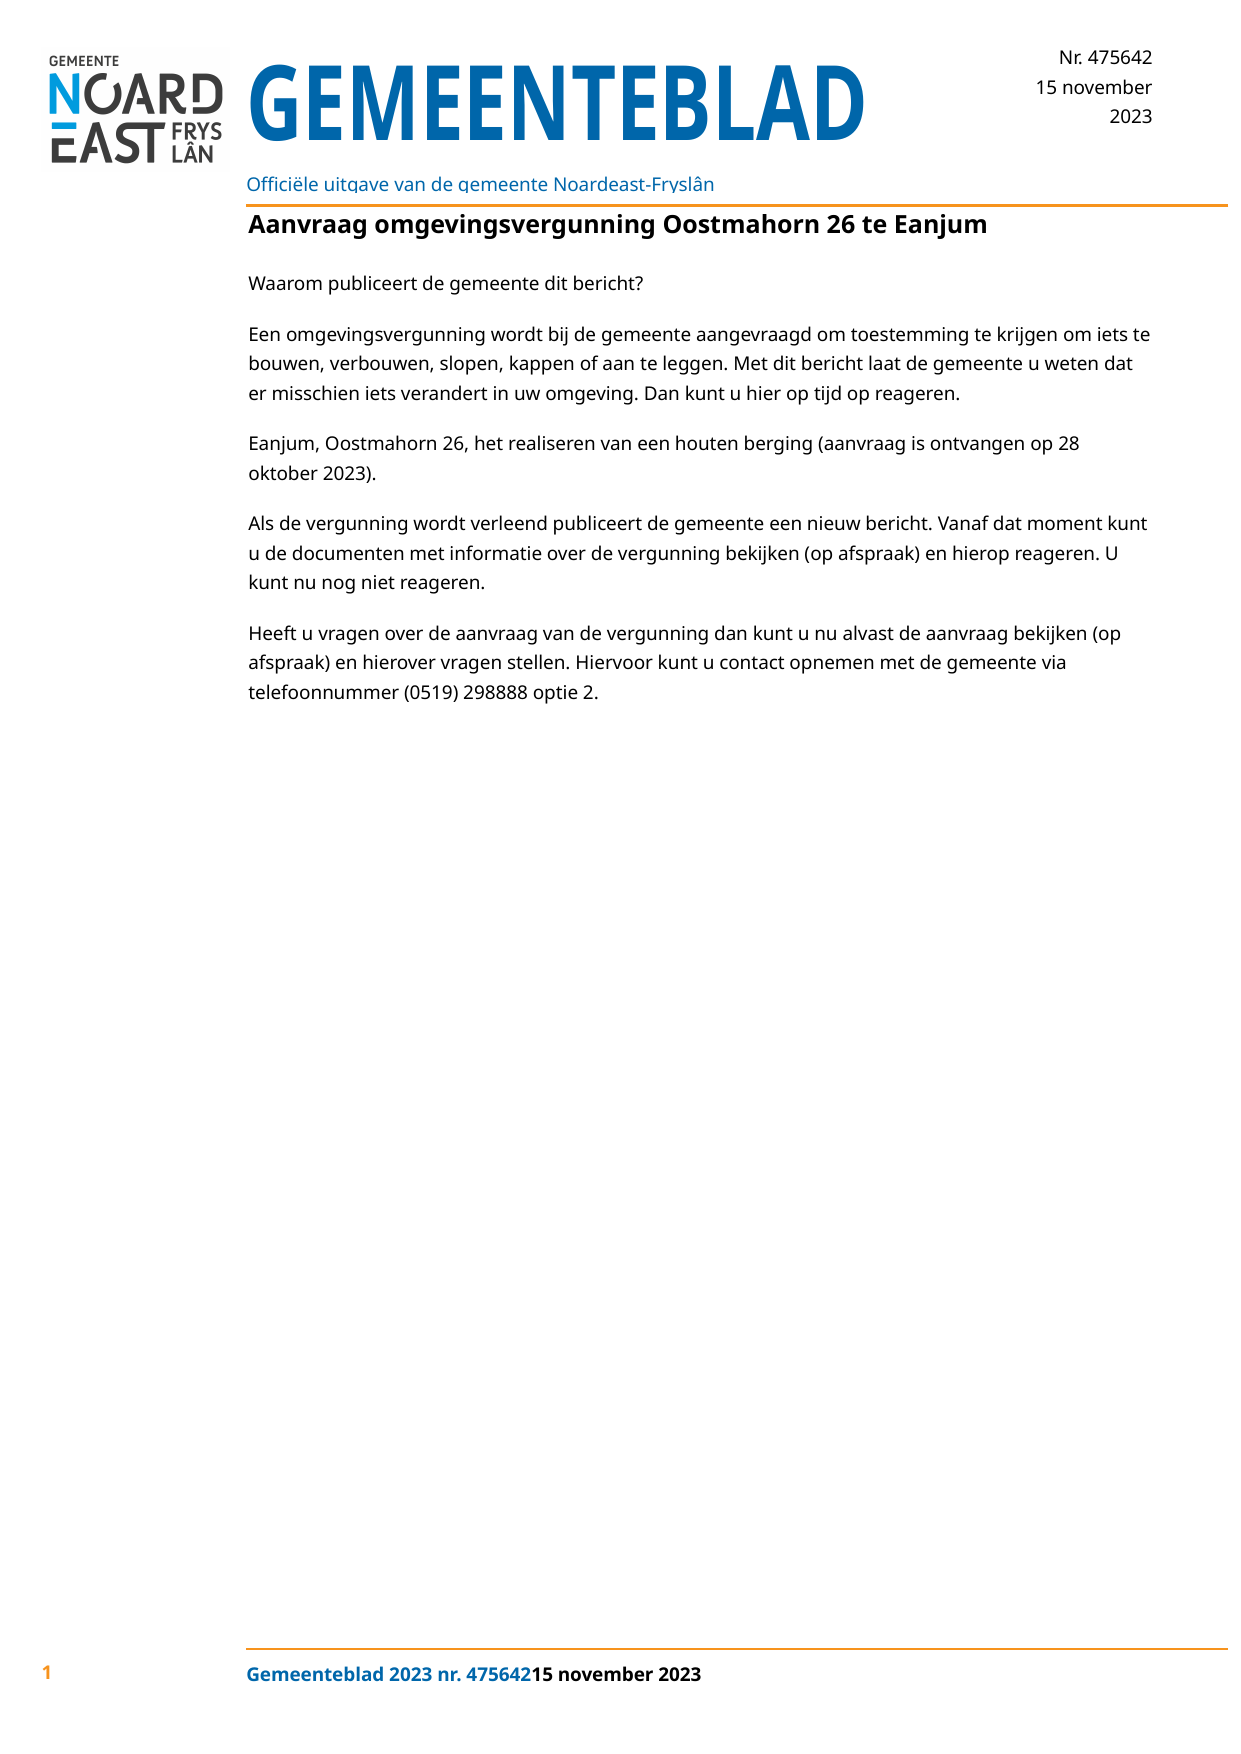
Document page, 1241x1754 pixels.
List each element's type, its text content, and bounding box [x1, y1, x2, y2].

text Eanjum, Oostmahorn 26, het realiseren van een houten berging (aanvraag is ontvangen op 28 oktober 2023). [248, 430, 1152, 486]
text Waarom publiceert de gemeente dit bericht? [248, 270, 1152, 296]
text Een omgevingsvergunning wordt bij de gemeente aangevraagd om toestemming te krijgen om iets te bouwen, verbouwen, slopen, kappen of aan te leggen. Met dit bericht laat de gemeente u weten dat er misschien iets verandert in uw omgeving. Dan kunt u hier op tijd op reageren. [248, 321, 1152, 406]
picture [41, 47, 231, 172]
text Aanvraag omgevingsvergunning Oostmahorn 26 te Eanjum [248, 207, 1152, 241]
text Als de vergunning wordt verleend publiceert de gemeente een nieuw bericht. Vanaf dat moment kunt u de documenten met informatie over de vergunning bekijken (op afspraak) en hierop reageren. U kunt nu nog niet reageren. [248, 510, 1152, 595]
text Heeft u vragen over de aanvraag van de vergunning dan kunt u nu alvast de aanvraag bekijken (op afspraak) en hierover vragen stellen. Hiervoor kunt u contact opnemen met de gemeente via telefoonnummer (0519) 298888 optie 2. [248, 620, 1152, 705]
